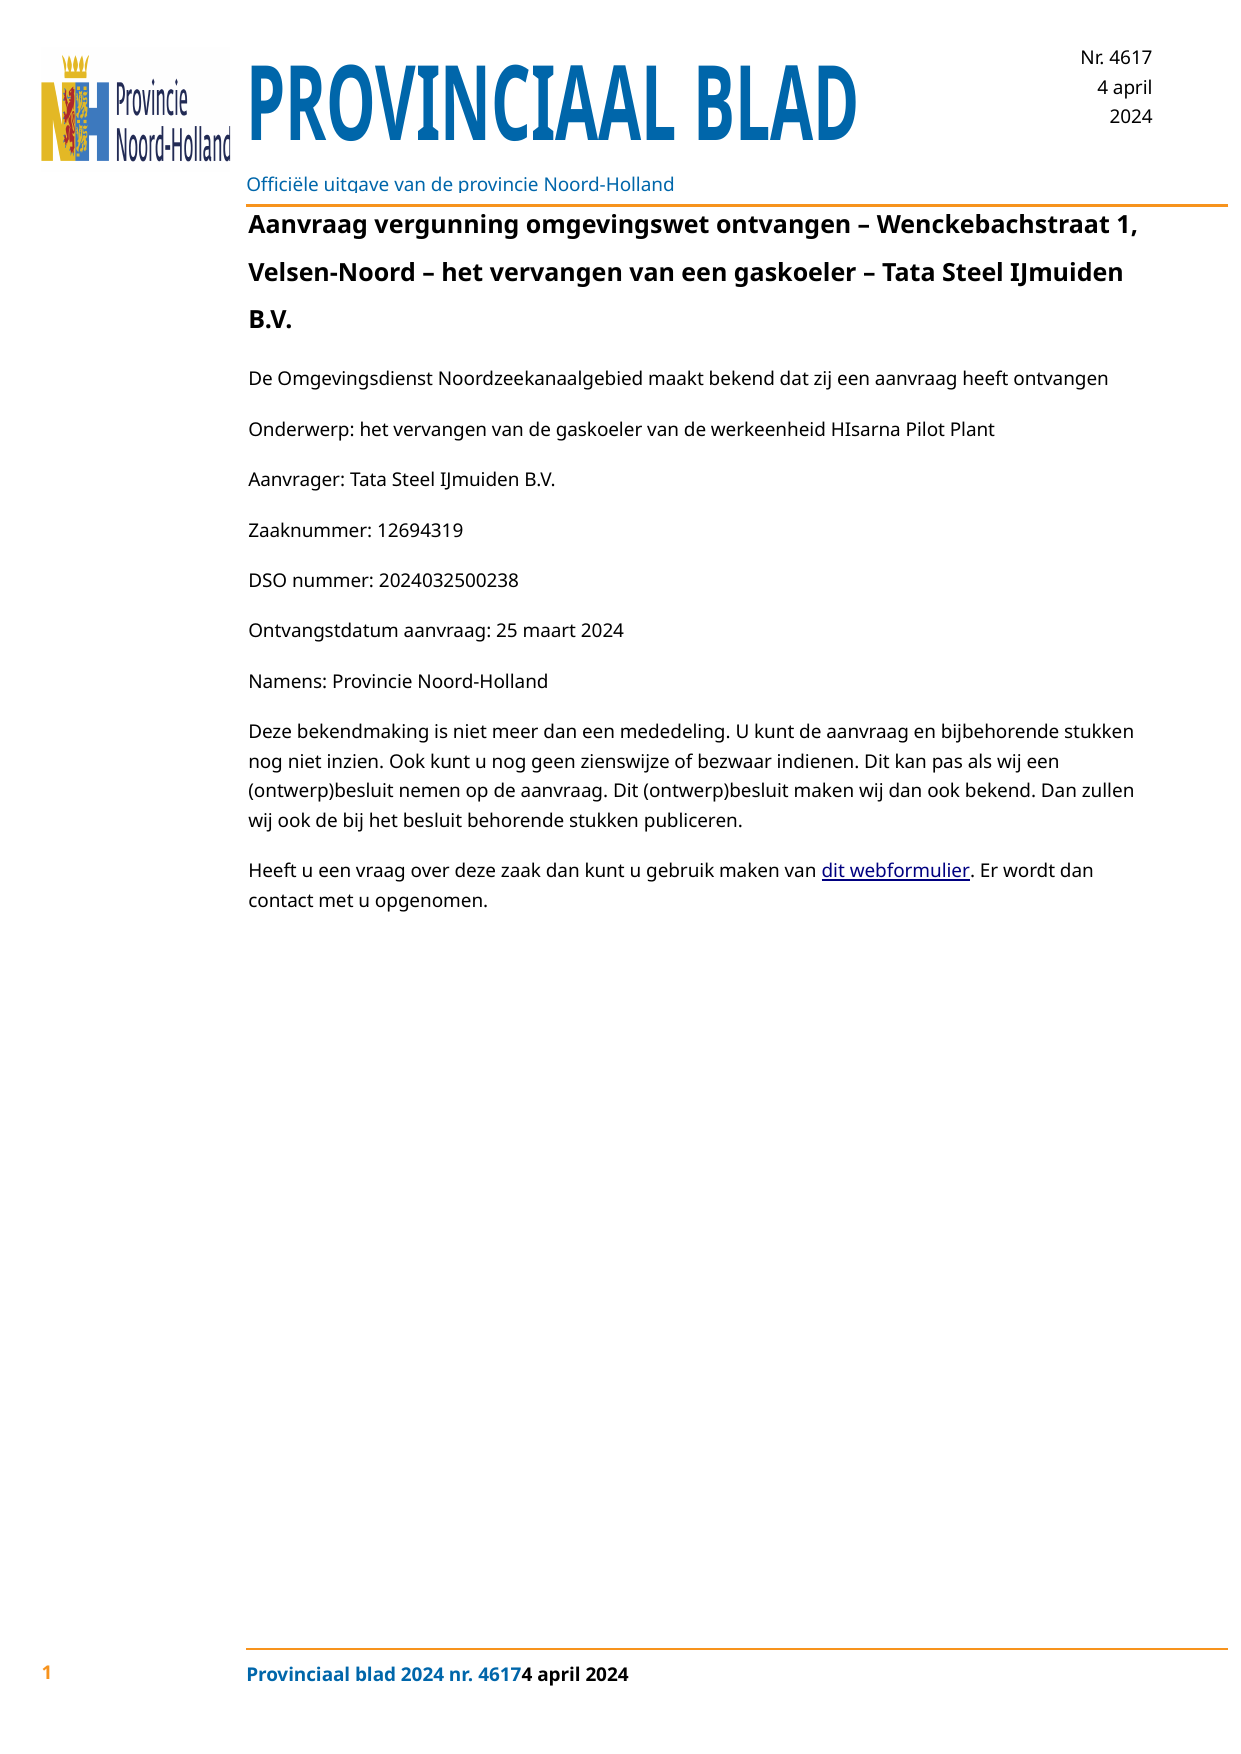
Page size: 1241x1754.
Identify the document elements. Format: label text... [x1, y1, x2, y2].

text Onderwerp: het vervangen van de gaskoeler van de werkeenheid HIsarna Pilot Plant [248, 416, 1152, 442]
text DSO nummer: 2024032500238 [248, 567, 1152, 593]
text De Omgevingsdienst Noordzeekanaalgebied maakt bekend dat zij een aanvraag heeft ontvangen [248, 366, 1152, 391]
text Aanvraag vergunning omgevingswet ontvangen – Wenckebachstraat 1, Velsen-Noord – het vervangen van een gaskoeler – Tata Steel IJmuiden B.V. [248, 207, 1152, 336]
text Heeft u een vraag over deze zaak dan kunt u gebruik maken van dit webformulier. Er wordt dan contact met u opgenomen. [248, 858, 1152, 913]
picture [41, 47, 231, 172]
text Zaaknummer: 12694319 [248, 517, 1152, 542]
text Ontvangstdatum aanvraag: 25 maart 2024 [248, 618, 1152, 643]
text Namens: Provincie Noord-Holland [248, 668, 1152, 694]
text Aanvrager: Tata Steel IJmuiden B.V. [248, 466, 1152, 492]
text Deze bekendmaking is niet meer dan een mededeling. U kunt de aanvraag en bijbehorende stukken nog niet inzien. Ook kunt u nog geen zienswijze of bezwaar indienen. Dit kan pas als wij een (ontwerp)besluit nemen op de aanvraag. Dit (ontwerp)besluit maken wij dan ook bekend. Dan zullen wij ook de bij het besluit behorende stukken publiceren. [248, 718, 1152, 833]
